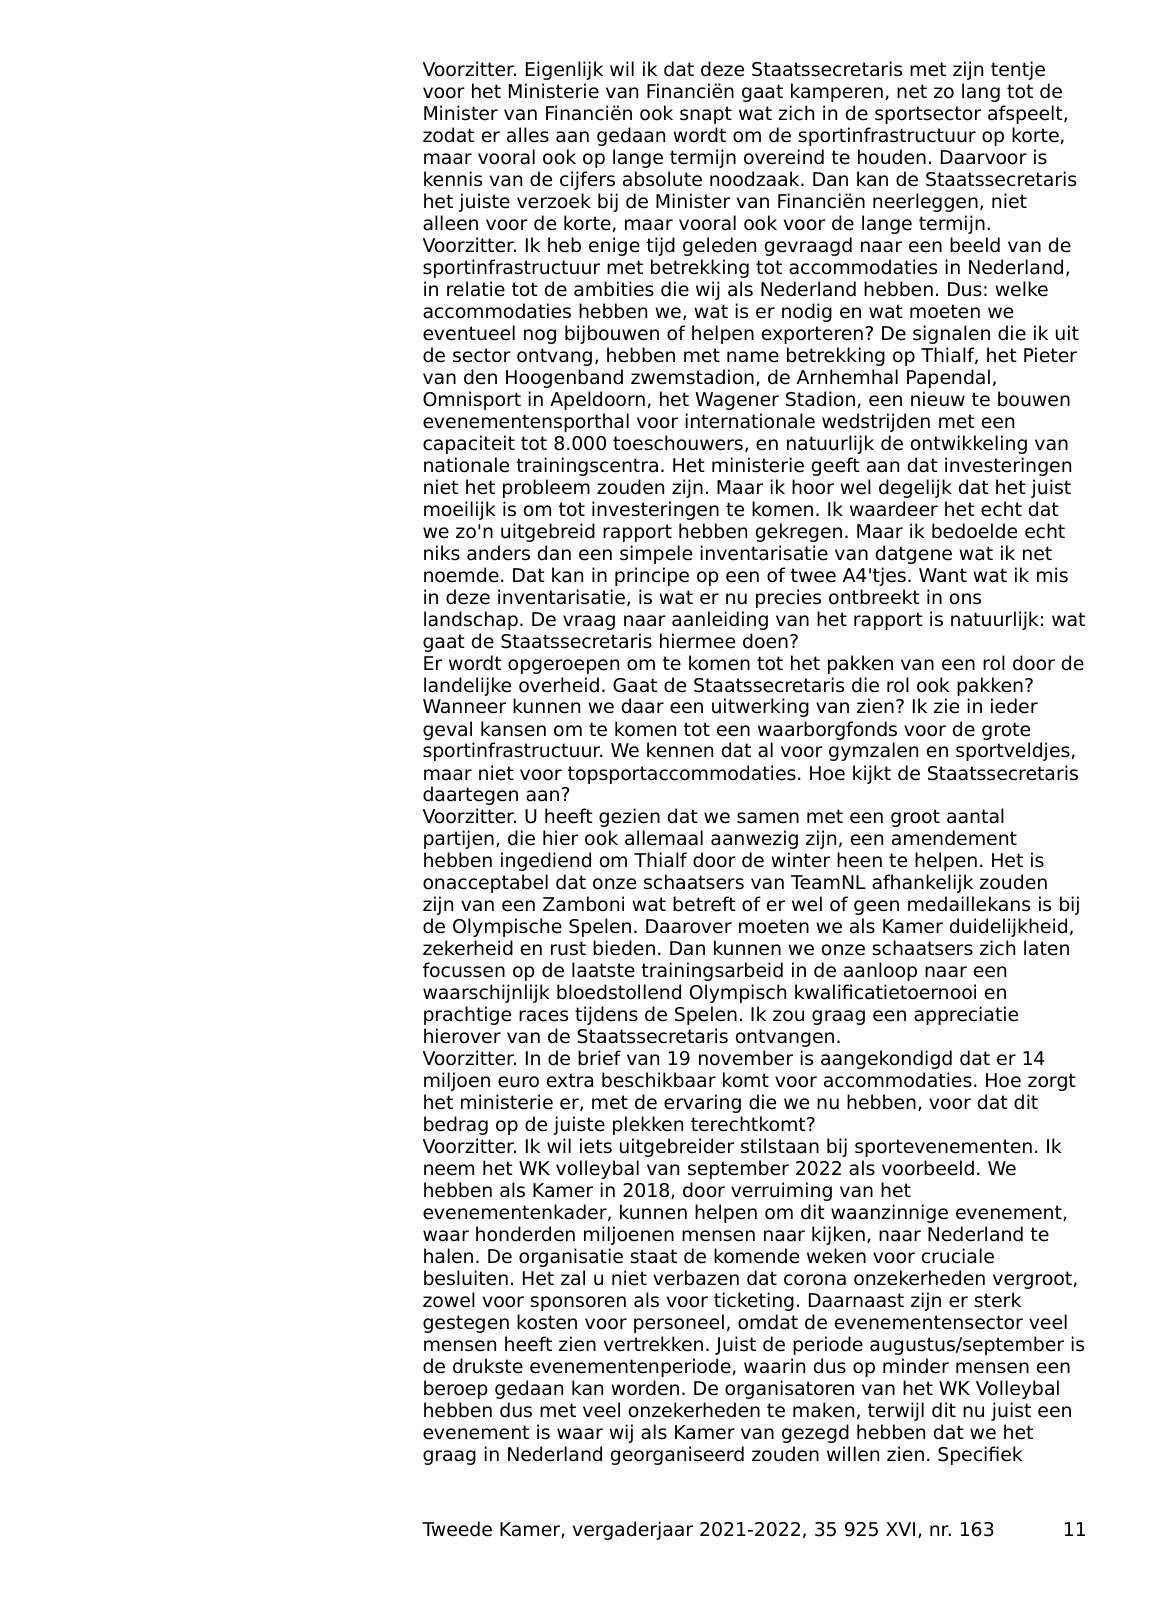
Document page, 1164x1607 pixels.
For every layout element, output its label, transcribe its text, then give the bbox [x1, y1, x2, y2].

text Voorzitter. In de brief van 19 november is aangekondigd dat er 14 miljoen euro extra beschikbaar komt voor accommodaties. Hoe zorgt het ministerie er, met de ervaring die we nu hebben, voor dat dit bedrag op de juiste plekken terechtkomt? [422, 1048, 1087, 1136]
text Voorzitter. Ik wil iets uitgebreider stilstaan bij sportevenementen. Ik neem het WK volleybal van september 2022 als voorbeeld. We hebben als Kamer in 2018, door verruiming van het evenementenkader, kunnen helpen om dit waanzinnige evenement, waar honderden miljoenen mensen naar kijken, naar Nederland te halen. De organisatie staat de komende weken voor cruciale besluiten. Het zal u niet verbazen dat corona onzekerheden vergroot, zowel voor sponsoren als voor ticketing. Daarnaast zijn er sterk gestegen kosten voor personeel, omdat de evenementensector veel mensen heeft zien vertrekken. Juist de periode augustus/september is de drukste evenementenperiode, waarin dus op minder mensen een beroep gedaan kan worden. De organisatoren van het WK Volleybal hebben dus met veel onzekerheden te maken, terwijl dit nu juist een evenement is waar wij als Kamer van gezegd hebben dat we het graag in Nederland georganiseerd zouden willen zien. Specifiek [422, 1136, 1087, 1466]
text Voorzitter. U heeft gezien dat we samen met een groot aantal partijen, die hier ook allemaal aanwezig zijn, een amendement hebben ingediend om Thialf door de winter heen te helpen. Het is onacceptabel dat onze schaatsers van TeamNL afhankelijk zouden zijn van een Zamboni wat betreft of er wel of geen medaillekans is bij de Olympische Spelen. Daarover moeten we als Kamer duidelijkheid, zekerheid en rust bieden. Dan kunnen we onze schaatsers zich laten focussen op de laatste trainingsarbeid in de aanloop naar een waarschijnlijk bloedstollend Olympisch kwalificatietoernooi en prachtige races tijdens de Spelen. Ik zou graag een appreciatie hierover van de Staatssecretaris ontvangen. [422, 806, 1087, 1048]
text Voorzitter. Ik heb enige tijd geleden gevraagd naar een beeld van de sportinfrastructuur met betrekking tot accommodaties in Nederland, in relatie tot de ambities die wij als Nederland hebben. Dus: welke accommodaties hebben we, wat is er nodig en wat moeten we eventueel nog bijbouwen of helpen exporteren? De signalen die ik uit de sector ontvang, hebben met name betrekking op Thialf, het Pieter van den Hoogenband zwemstadion, de Arnhemhal Papendal, Omnisport in Apeldoorn, het Wagener Stadion, een nieuw te bouwen evenementensporthal voor internationale wedstrijden met een capaciteit tot 8.000 toeschouwers, en natuurlijk de ontwikkeling van nationale trainingscentra. Het ministerie geeft aan dat investeringen niet het probleem zouden zijn. Maar ik hoor wel degelijk dat het juist moeilijk is om tot investeringen te komen. Ik waardeer het echt dat we zo'n uitgebreid rapport hebben gekregen. Maar ik bedoelde echt niks anders dan een simpele inventarisatie van datgene wat ik net noemde. Dat kan in principe op een of twee A4'tjes. Want wat ik mis in deze inventarisatie, is wat er nu precies ontbreekt in ons landschap. De vraag naar aanleiding van het rapport is natuurlijk: wat gaat de Staatssecretaris hiermee doen? [422, 235, 1087, 652]
text Voorzitter. Eigenlijk wil ik dat deze Staatssecretaris met zijn tentje voor het Ministerie van Financiën gaat kamperen, net zo lang tot de Minister van Financiën ook snapt wat zich in de sportsector afspeelt, zodat er alles aan gedaan wordt om de sportinfrastructuur op korte, maar vooral ook op lange termijn overeind te houden. Daarvoor is kennis van de cijfers absolute noodzaak. Dan kan de Staatssecretaris het juiste verzoek bij de Minister van Financiën neerleggen, niet alleen voor de korte, maar vooral ook voor de lange termijn. [422, 59, 1087, 235]
text Er wordt opgeroepen om te komen tot het pakken van een rol door de landelijke overheid. Gaat de Staatssecretaris die rol ook pakken? Wanneer kunnen we daar een uitwerking van zien? Ik zie in ieder geval kansen om te komen tot een waarborgfonds voor de grote sportinfrastructuur. We kennen dat al voor gymzalen en sportveldjes, maar niet voor topsportaccommodaties. Hoe kijkt de Staatssecretaris daartegen aan? [422, 652, 1087, 806]
